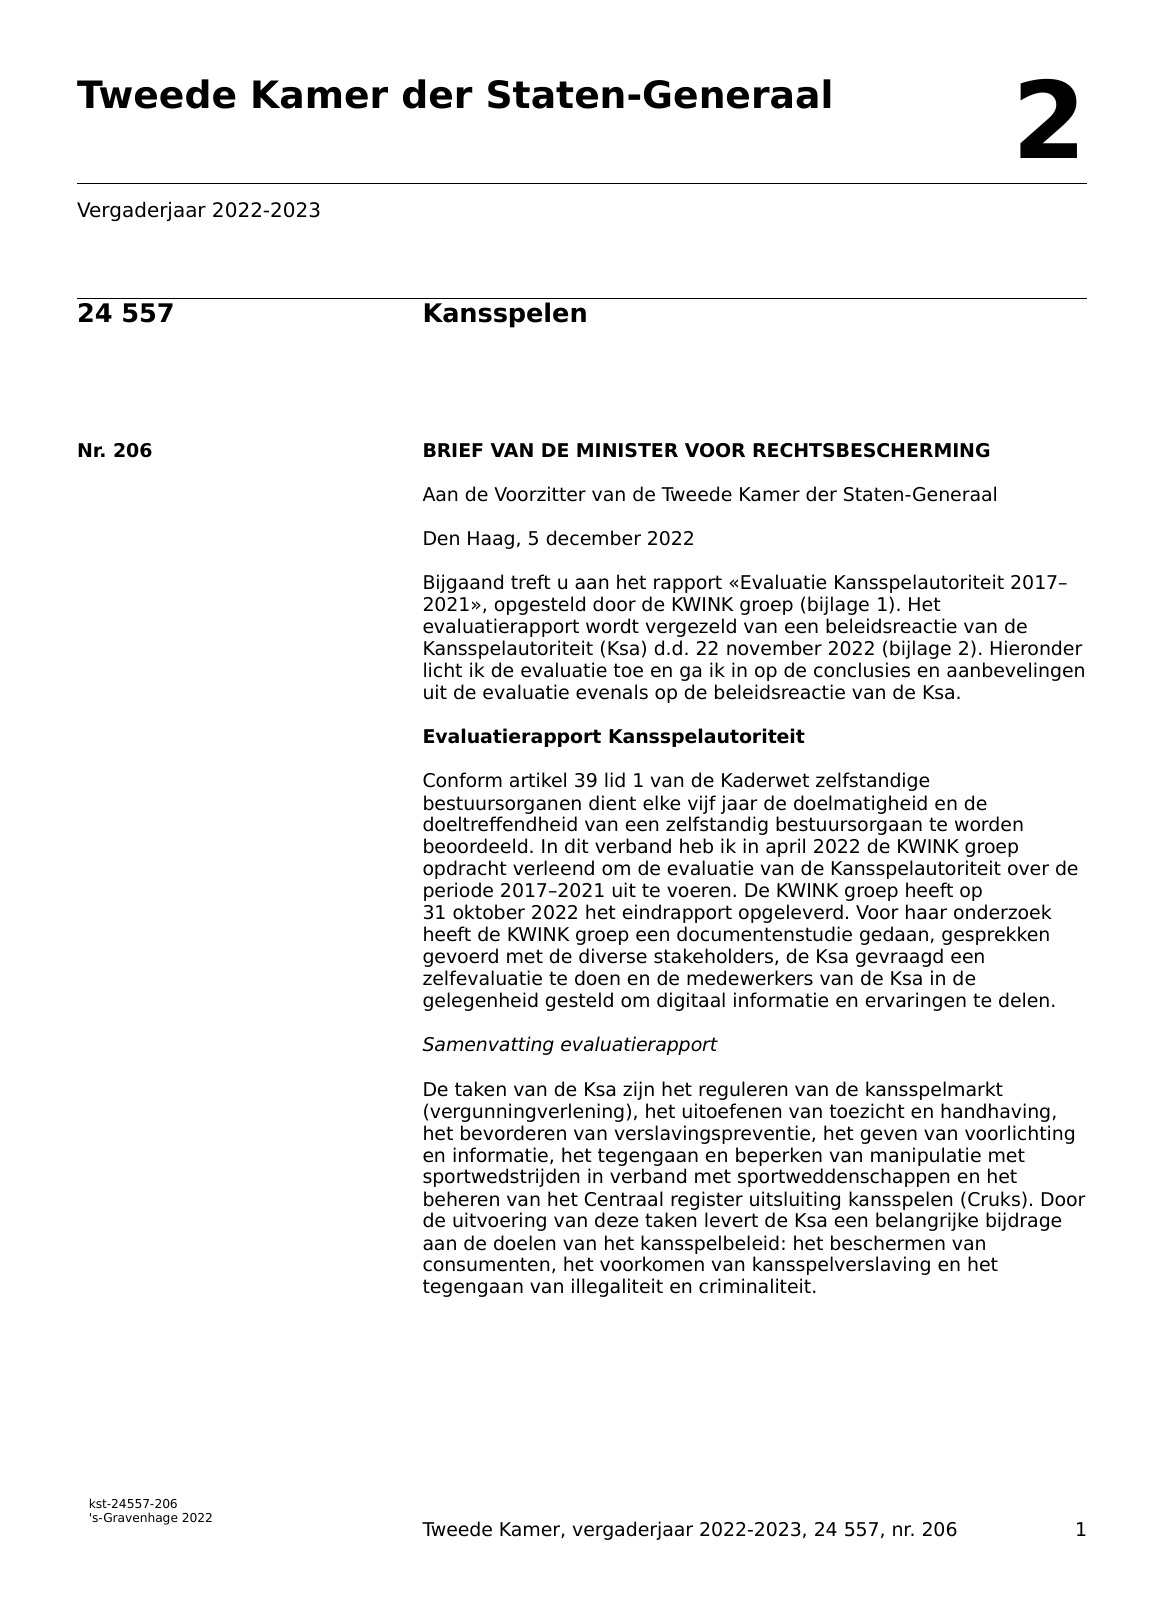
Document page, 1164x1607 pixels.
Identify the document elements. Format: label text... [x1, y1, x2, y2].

subtitle Evaluatierapport Kansspelautoriteit [422, 726, 1087, 748]
subtitle Nr. 206 BRIEF VAN DE MINISTER VOOR RECHTSBESCHERMING [77, 440, 1087, 462]
text De taken van de Ksa zijn het reguleren van de kansspelmarkt (vergunningverlening), het uitoefenen van toezicht en handhaving, het bevorderen van verslavingspreventie, het geven van voorlichting en informatie, het tegengaan en beperken van manipulatie met sportwedstrijden in verband met sportweddenschappen en het beheren van het Centraal register uitsluiting kansspelen (Cruks). Door de uitvoering van deze taken levert de Ksa een belangrijke bijdrage aan de doelen van het kansspelbeleid: het beschermen van consumenten, het voorkomen van kansspelverslaving en het tegengaan van illegaliteit en criminaliteit. [422, 1078, 1087, 1298]
text Conform artikel 39 lid 1 van de Kaderwet zelfstandige bestuursorganen dient elke vijf jaar de doelmatigheid en de doeltreffendheid van een zelfstandig bestuursorgaan te worden beoordeeld. In dit verband heb ik in april 2022 de KWINK groep opdracht verleend om de evaluatie van de Kansspelautoriteit over de periode 2017–2021 uit te voeren. De KWINK groep heeft op 31 oktober 2022 het eindrapport opgeleverd. Voor haar onderzoek heeft de KWINK groep een documentenstudie gedaan, gesprekken gevoerd met de diverse stakeholders, de Ksa gevraagd een zelfevaluatie te doen en de medewerkers van de Ksa in de gelegenheid gesteld om digitaal informatie en ervaringen te delen. [422, 770, 1087, 1012]
table_header Tweede Kamer der Staten-Generaal [77, 59, 886, 183]
text 's-Gravenhage 2022 [88, 1511, 323, 1525]
table_header 2 [886, 59, 1087, 183]
text Bijgaand treft u aan het rapport «Evaluatie Kansspelautoriteit 2017–2021», opgesteld door de KWINK groep (bijlage 1). Het evaluatierapport wordt vergezeld van een beleidsreactie van de Kansspelautoriteit (Ksa) d.d. 22 november 2022 (bijlage 2). Hieronder licht ik de evaluatie toe en ga ik in op de conclusies en aanbevelingen uit de evaluatie evenals op de beleidsreactie van de Ksa. [422, 572, 1087, 704]
table_cell Vergaderjaar 2022-2023 [77, 184, 1087, 298]
subtitle 24 557 Kansspelen [77, 299, 1087, 329]
subtitle Samenvatting evaluatierapport [422, 1034, 1087, 1056]
text Aan de Voorzitter van de Tweede Kamer der Staten-Generaal [422, 484, 1087, 506]
text Den Haag, 5 december 2022 [422, 528, 1087, 550]
text kst-24557-206 [88, 1497, 323, 1511]
